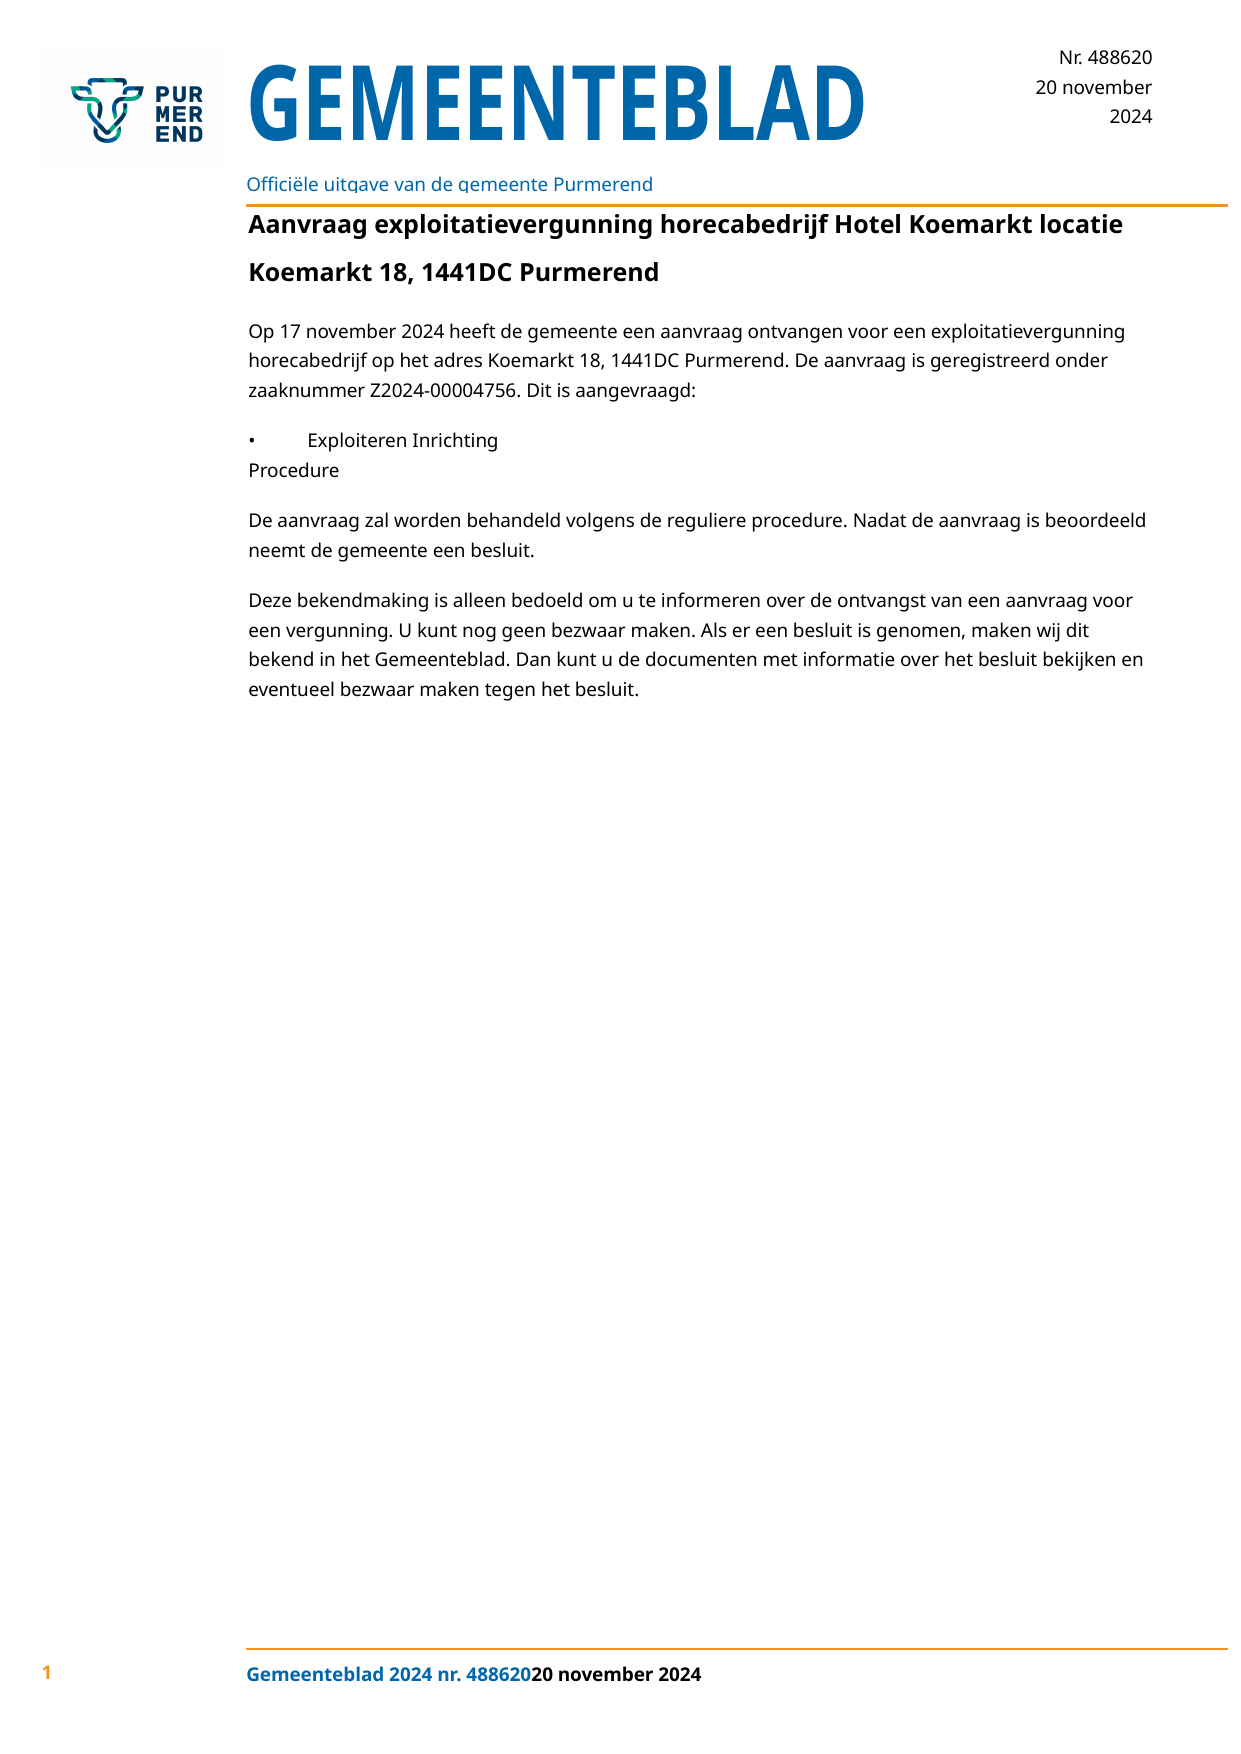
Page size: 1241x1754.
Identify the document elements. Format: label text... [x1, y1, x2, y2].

text Procedure [248, 457, 1152, 483]
list Exploiteren Inrichting [248, 427, 1152, 453]
text Deze bekendmaking is alleen bedoeld om u te informeren over de ontvangst van een aanvraag voor een vergunning. U kunt nog geen bezwaar maken. Als er een besluit is genomen, maken wij dit bekend in het Gemeenteblad. Dan kunt u de documenten met informatie over het besluit bekijken en eventueel bezwaar maken tegen het besluit. [248, 587, 1152, 702]
text De aanvraag zal worden behandeld volgens de reguliere procedure. Nadat de aanvraag is beoordeeld neemt de gemeente een besluit. [248, 507, 1152, 563]
picture [41, 47, 231, 172]
text Aanvraag exploitatievergunning horecabedrijf Hotel Koemarkt locatie Koemarkt 18, 1441DC Purmerend [248, 207, 1152, 288]
text Op 17 november 2024 heeft de gemeente een aanvraag ontvangen voor een exploitatievergunning horecabedrijf op het adres Koemarkt 18, 1441DC Purmerend. De aanvraag is geregistreerd onder zaaknummer Z2024-00004756. Dit is aangevraagd: [248, 318, 1152, 403]
